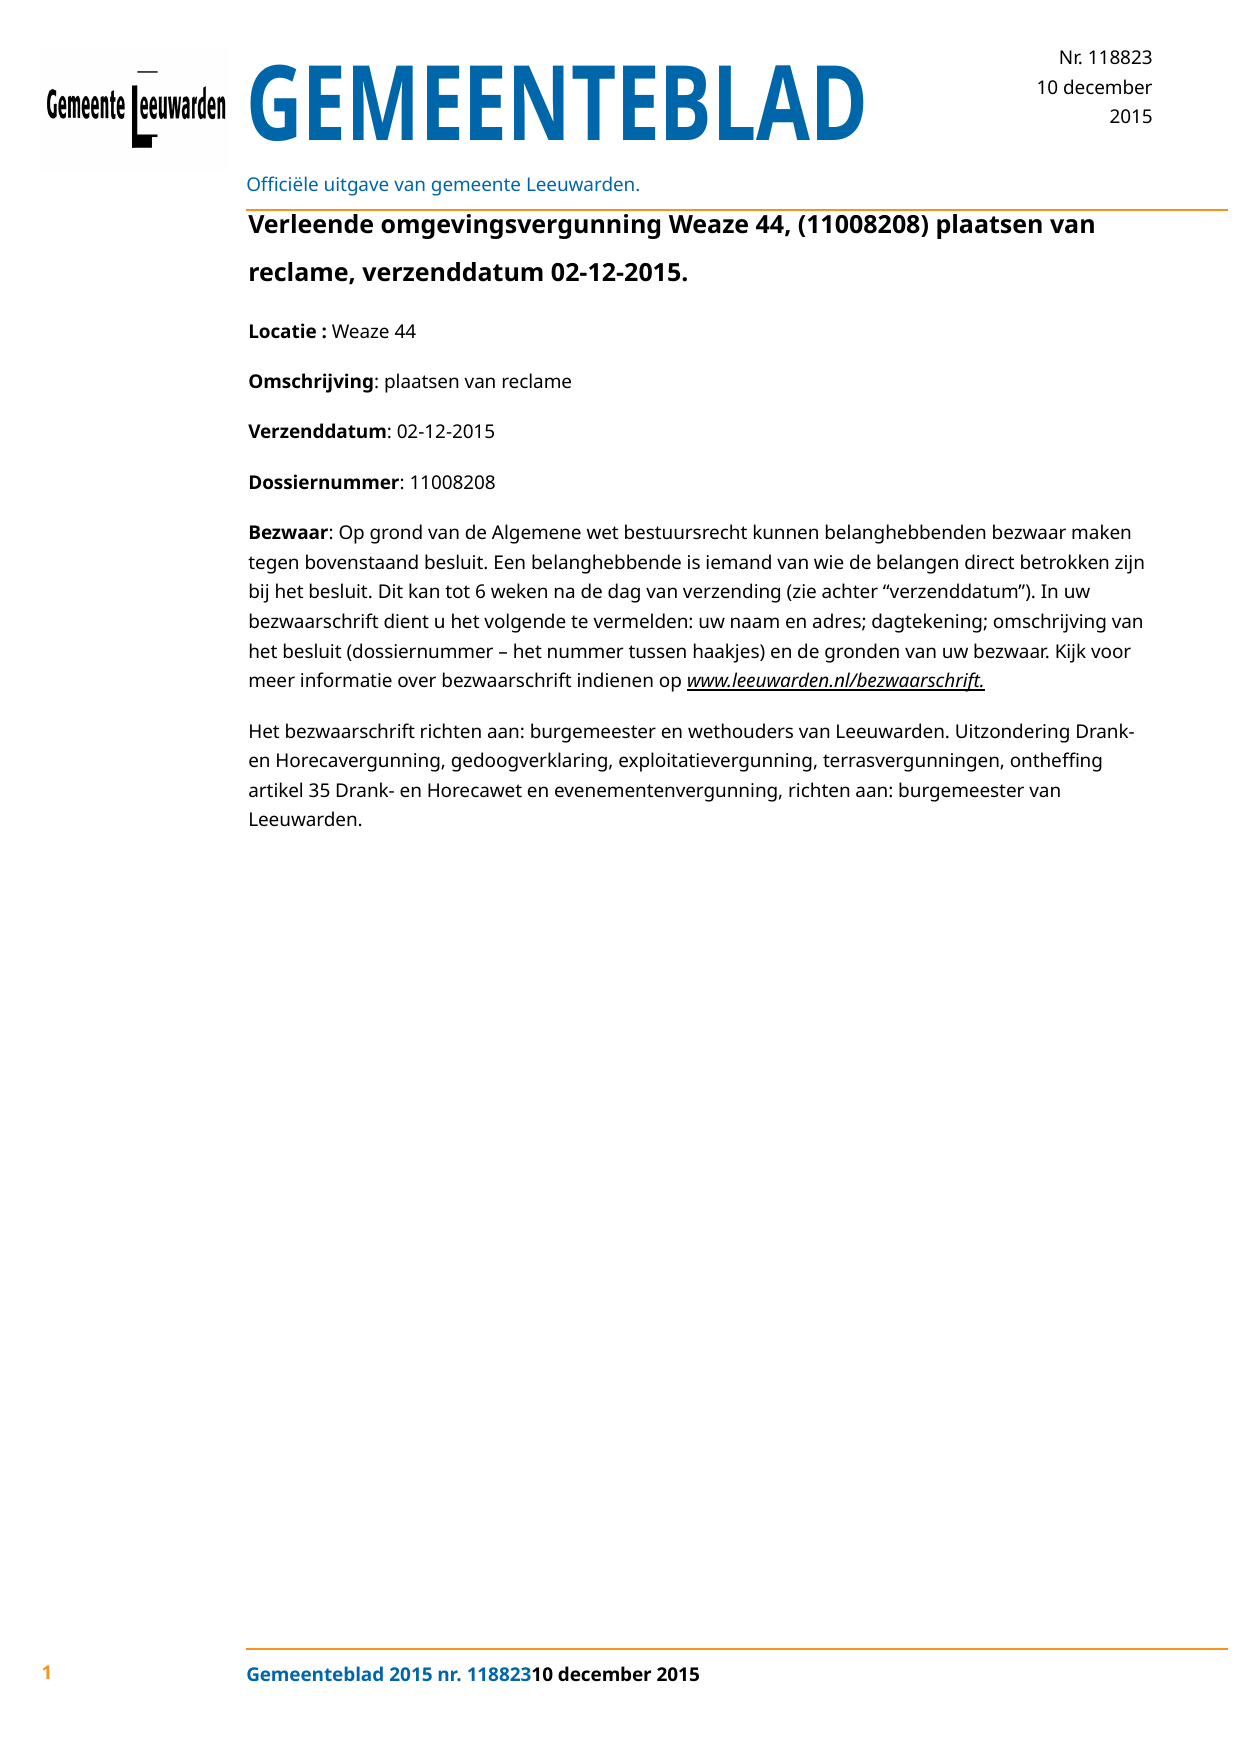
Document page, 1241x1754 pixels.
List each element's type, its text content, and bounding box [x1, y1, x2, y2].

text Verzenddatum: 02-12-2015 [248, 419, 1152, 444]
text Bezwaar: Op grond van de Algemene wet bestuursrecht kunnen belanghebbenden bezwaar maken tegen bovenstaand besluit. Een belanghebbende is iemand van wie de belangen direct betrokken zijn bij het besluit. Dit kan tot 6 weken na de dag van verzending (zie achter “verzenddatum”). In uw bezwaarschrift dient u het volgende te vermelden: uw naam en adres; dagtekening; omschrijving van het besluit (dossiernummer – het nummer tussen haakjes) en de gronden van uw bezwaar. Kijk voor meer informatie over bezwaarschrift indienen op www.leeuwarden.nl/bezwaarschrift. [248, 519, 1152, 693]
text Verleende omgevingsvergunning Weaze 44, (11008208) plaatsen van reclame, verzenddatum 02-12-2015. [248, 211, 1152, 288]
picture [41, 47, 231, 172]
text Het bezwaarschrift richten aan: burgemeester en wethouders van Leeuwarden. Uitzondering Drank- en Horecavergunning, gedoogverklaring, exploitatievergunning, terrasvergunningen, ontheffing artikel 35 Drank- en Horecawet en evenementenvergunning, richten aan: burgemeester van Leeuwarden. [248, 718, 1152, 832]
text Locatie : Weaze 44 [248, 318, 1152, 344]
text Omschrijving: plaatsen van reclame [248, 368, 1152, 394]
text Dossiernummer: 11008208 [248, 469, 1152, 495]
